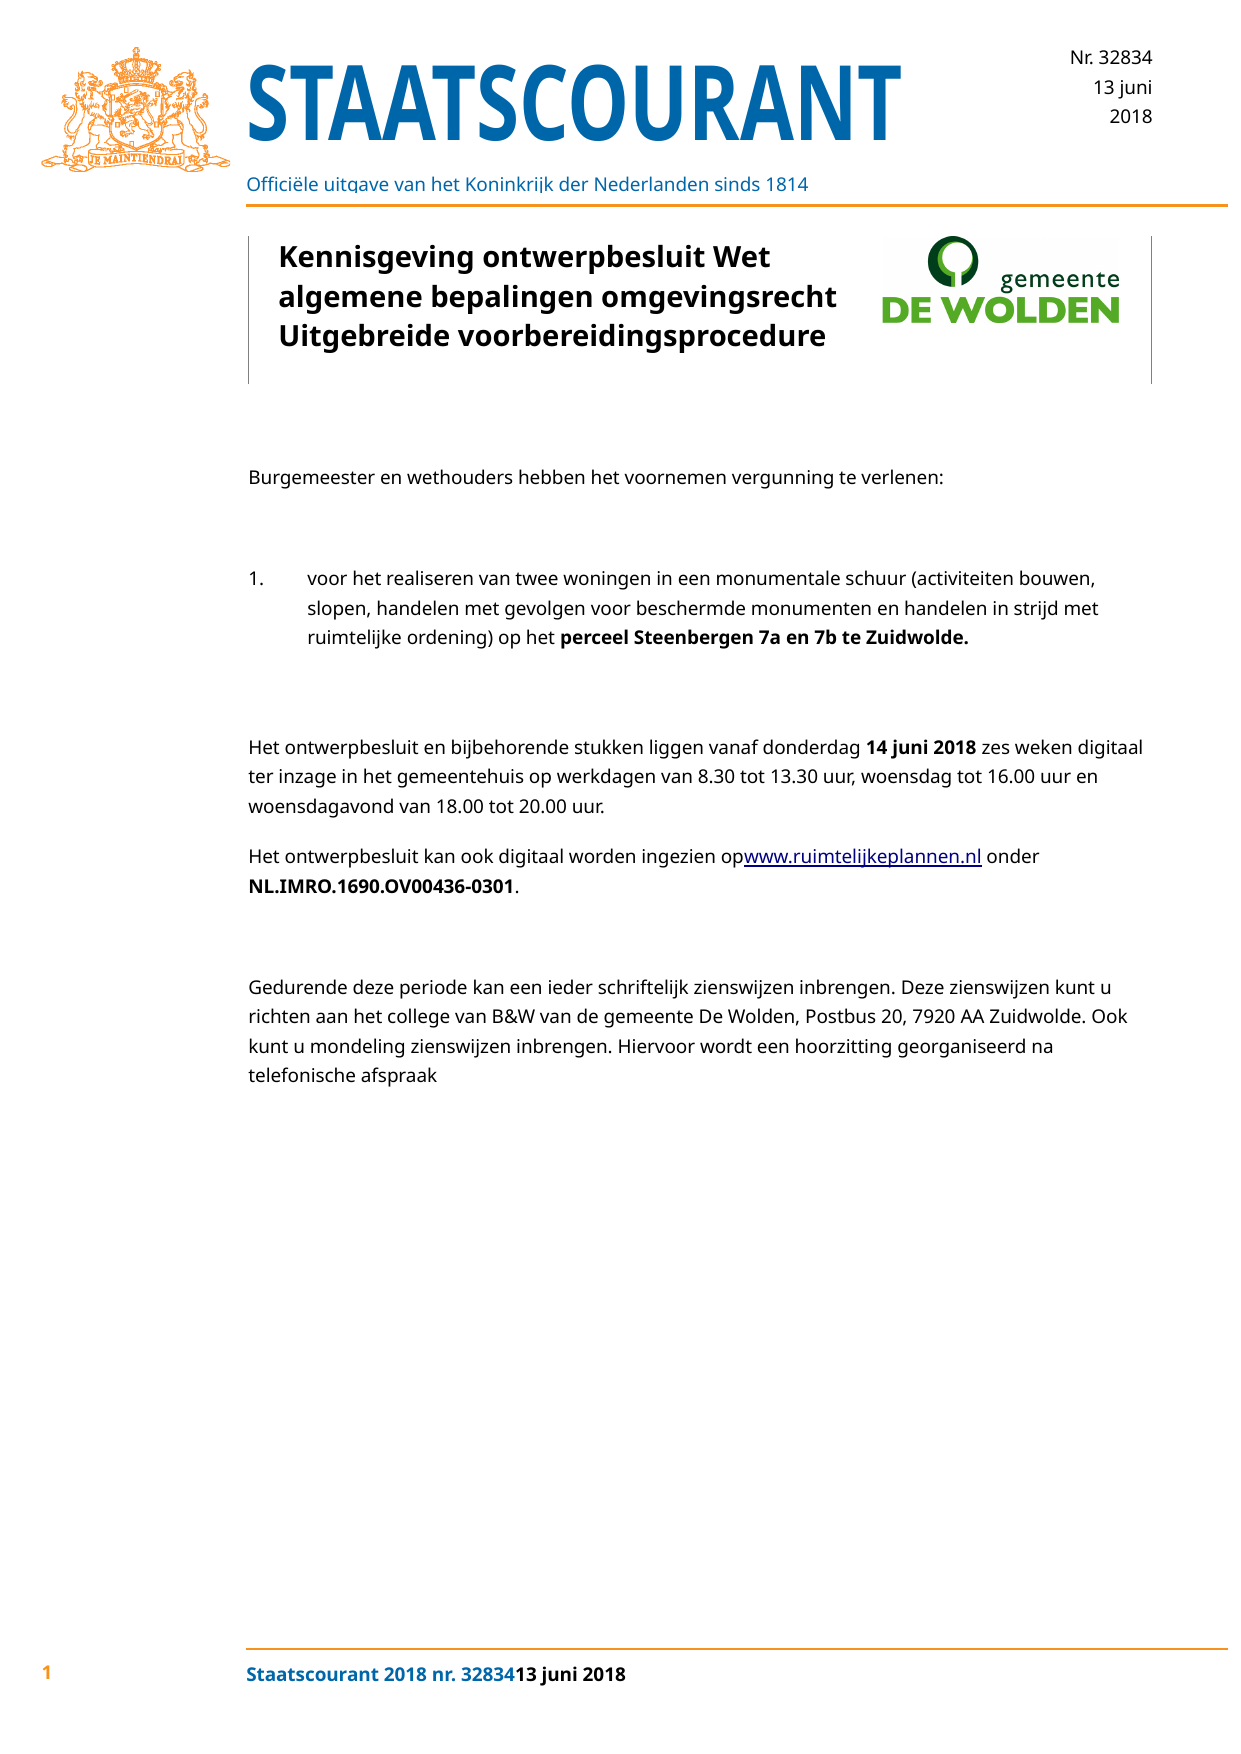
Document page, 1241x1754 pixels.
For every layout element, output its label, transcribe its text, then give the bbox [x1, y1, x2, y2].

picture [41, 47, 231, 172]
picture [882, 236, 1119, 323]
text Burgemeester en wethouders hebben het voornemen vergunning te verlenen: [248, 464, 1152, 490]
table_header [850, 323, 1151, 384]
table_header [1119, 236, 1151, 322]
text Het ontwerpbesluit en bijbehorende stukken liggen vanaf donderdag 14 juni 2018 zes weken digitaal ter inzage in het gemeentehuis op werkdagen van 8.30 tot 13.30 uur, woensdag tot 16.00 uur en woensdagavond van 18.00 tot 20.00 uur. [248, 734, 1152, 819]
list voor het realiseren van twee woningen in een monumentale schuur (activiteiten bouwen, slopen, handelen met gevolgen voor beschermde monumenten en handelen in strijd met ruimtelijke ordening) op het perceel Steenbergen 7a en 7b te Zuidwolde. [248, 565, 1152, 650]
table_header Kennisgeving ontwerpbesluit Wet algemene bepalingen omgevingsrecht Uitgebreide voorbereidingsprocedure [249, 236, 850, 384]
table_header [850, 236, 882, 322]
text Gedurende deze periode kan een ieder schriftelijk zienswijzen inbrengen. Deze zienswijzen kunt u richten aan het college van B&W van de gemeente De Wolden, Postbus 20, 7920 AA Zuidwolde. Ook kunt u mondeling zienswijzen inbrengen. Hiervoor wordt een hoorzitting georganiseerd na telefonische afspraak [248, 974, 1152, 1088]
text Het ontwerpbesluit kan ook digitaal worden ingezien opwww.ruimtelijkeplannen.nl onder NL.IMRO.1690.OV00436-0301. [248, 843, 1152, 899]
